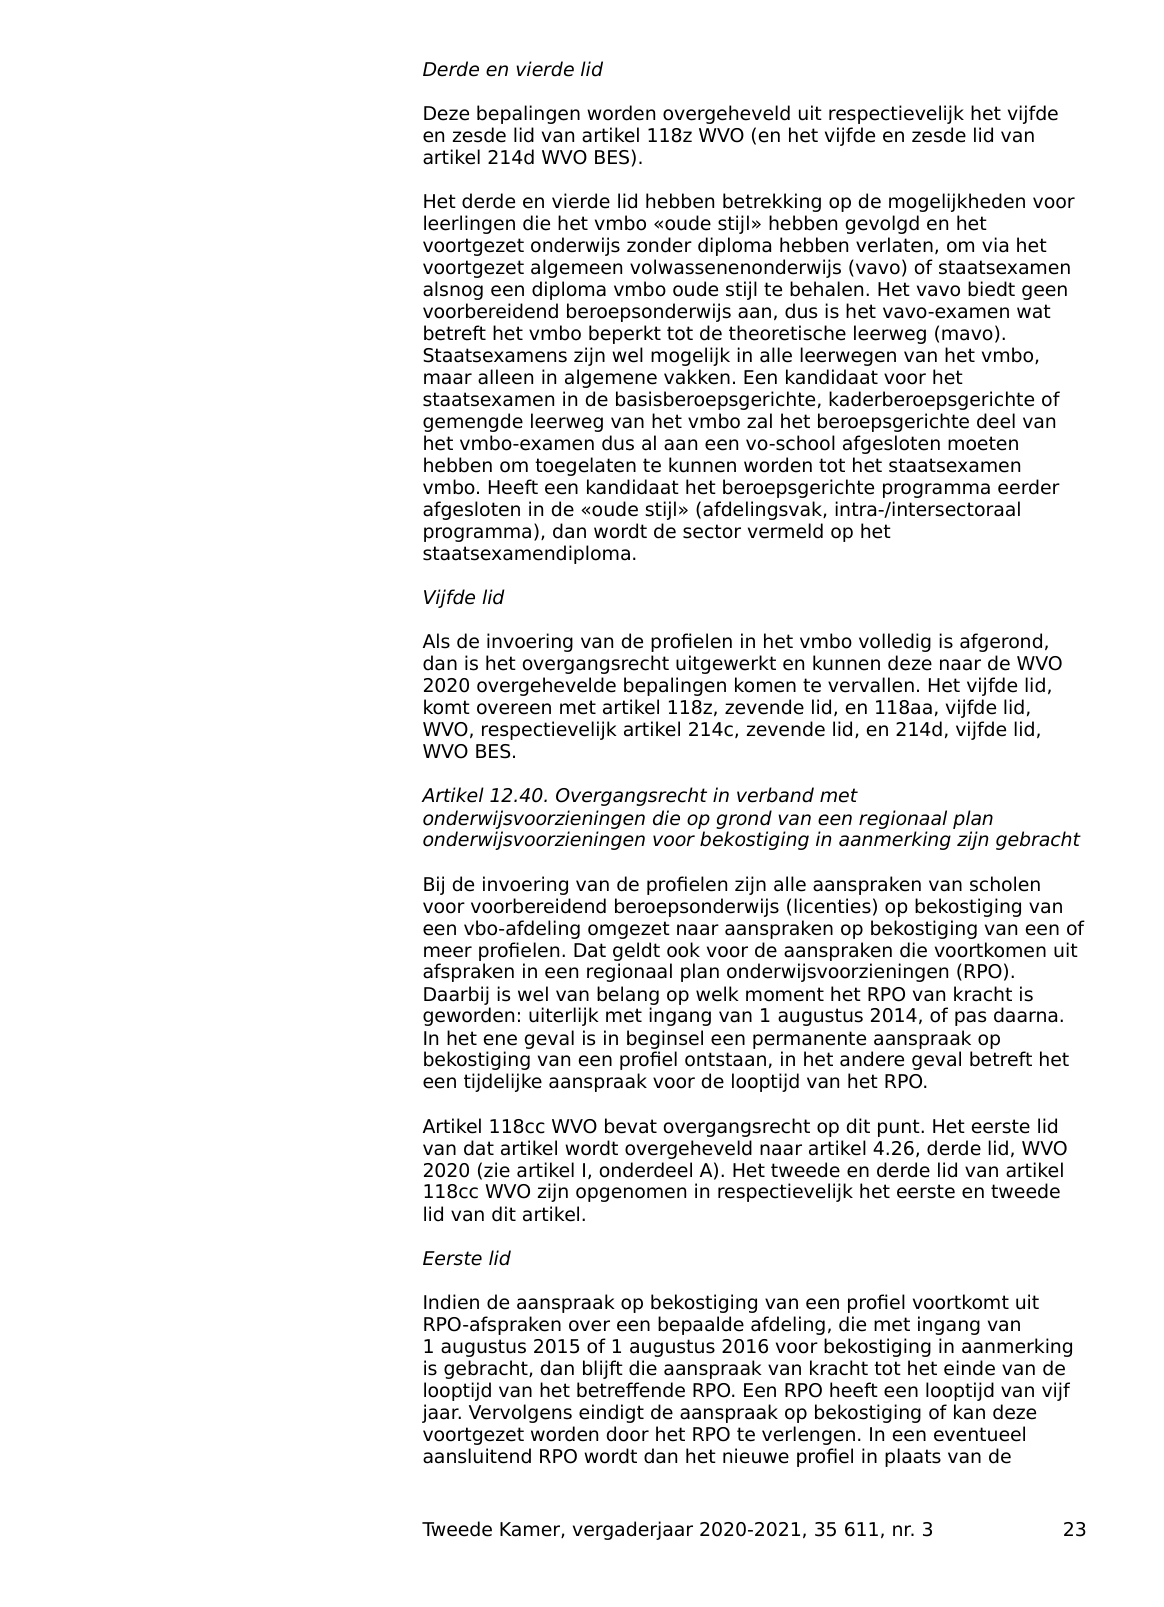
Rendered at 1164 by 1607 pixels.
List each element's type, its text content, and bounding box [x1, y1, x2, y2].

subtitle Vijfde lid [422, 587, 1087, 609]
text Artikel 118cc WVO bevat overgangsrecht op dit punt. Het eerste lid van dat artikel wordt overgeheveld naar artikel 4.26, derde lid, WVO 2020 (zie artikel I, onderdeel A). Het tweede en derde lid van artikel 118cc WVO zijn opgenomen in respectievelijk het eerste en tweede lid van dit artikel. [422, 1116, 1087, 1225]
text Bij de invoering van de profielen zijn alle aanspraken van scholen voor voorbereidend beroepsonderwijs (licenties) op bekostiging van een vbo-afdeling omgezet naar aanspraken op bekostiging van een of meer profielen. Dat geldt ook voor de aanspraken die voortkomen uit afspraken in een regionaal plan onderwijsvoorzieningen (RPO). Daarbij is wel van belang op welk moment het RPO van kracht is geworden: uiterlijk met ingang van 1 augustus 2014, of pas daarna. In het ene geval is in beginsel een permanente aanspraak op bekostiging van een profiel ontstaan, in het andere geval betreft het een tijdelijke aanspraak voor de looptijd van het RPO. [422, 873, 1087, 1093]
text Deze bepalingen worden overgeheveld uit respectievelijk het vijfde en zesde lid van artikel 118z WVO (en het vijfde en zesde lid van artikel 214d WVO BES). [422, 103, 1087, 169]
subtitle Derde en vierde lid [422, 59, 1087, 81]
text Het derde en vierde lid hebben betrekking op de mogelijkheden voor leerlingen die het vmbo «oude stijl» hebben gevolgd en het voortgezet onderwijs zonder diploma hebben verlaten, om via het voortgezet algemeen volwassenenonderwijs (vavo) of staatsexamen alsnog een diploma vmbo oude stijl te behalen. Het vavo biedt geen voorbereidend beroepsonderwijs aan, dus is het vavo-examen wat betreft het vmbo beperkt tot de theoretische leerweg (mavo). Staatsexamens zijn wel mogelijk in alle leerwegen van het vmbo, maar alleen in algemene vakken. Een kandidaat voor het staatsexamen in de basisberoepsgerichte, kaderberoepsgerichte of gemengde leerweg van het vmbo zal het beroepsgerichte deel van het vmbo-examen dus al aan een vo-school afgesloten moeten hebben om toegelaten te kunnen worden tot het staatsexamen vmbo. Heeft een kandidaat het beroepsgerichte programma eerder afgesloten in de «oude stijl» (afdelingsvak, intra-/intersectoraal programma), dan wordt de sector vermeld op het staatsexamendiploma. [422, 191, 1087, 565]
text Indien de aanspraak op bekostiging van een profiel voortkomt uit RPO-afspraken over een bepaalde afdeling, die met ingang van 1 augustus 2015 of 1 augustus 2016 voor bekostiging in aanmerking is gebracht, dan blijft die aanspraak van kracht tot het einde van de looptijd van het betreffende RPO. Een RPO heeft een looptijd van vijf jaar. Vervolgens eindigt de aanspraak op bekostiging of kan deze voortgezet worden door het RPO te verlengen. In een eventueel aansluitend RPO wordt dan het nieuwe profiel in plaats van de [422, 1292, 1087, 1468]
subtitle Artikel 12.40. Overgangsrecht in verband met onderwijsvoorzieningen die op grond van een regionaal plan onderwijsvoorzieningen voor bekostiging in aanmerking zijn gebracht [422, 785, 1087, 851]
text Als de invoering van de profielen in het vmbo volledig is afgerond, dan is het overgangsrecht uitgewerkt en kunnen deze naar de WVO 2020 overgehevelde bepalingen komen te vervallen. Het vijfde lid, komt overeen met artikel 118z, zevende lid, en 118aa, vijfde lid, WVO, respectievelijk artikel 214c, zevende lid, en 214d, vijfde lid, WVO BES. [422, 631, 1087, 763]
subtitle Eerste lid [422, 1248, 1087, 1269]
